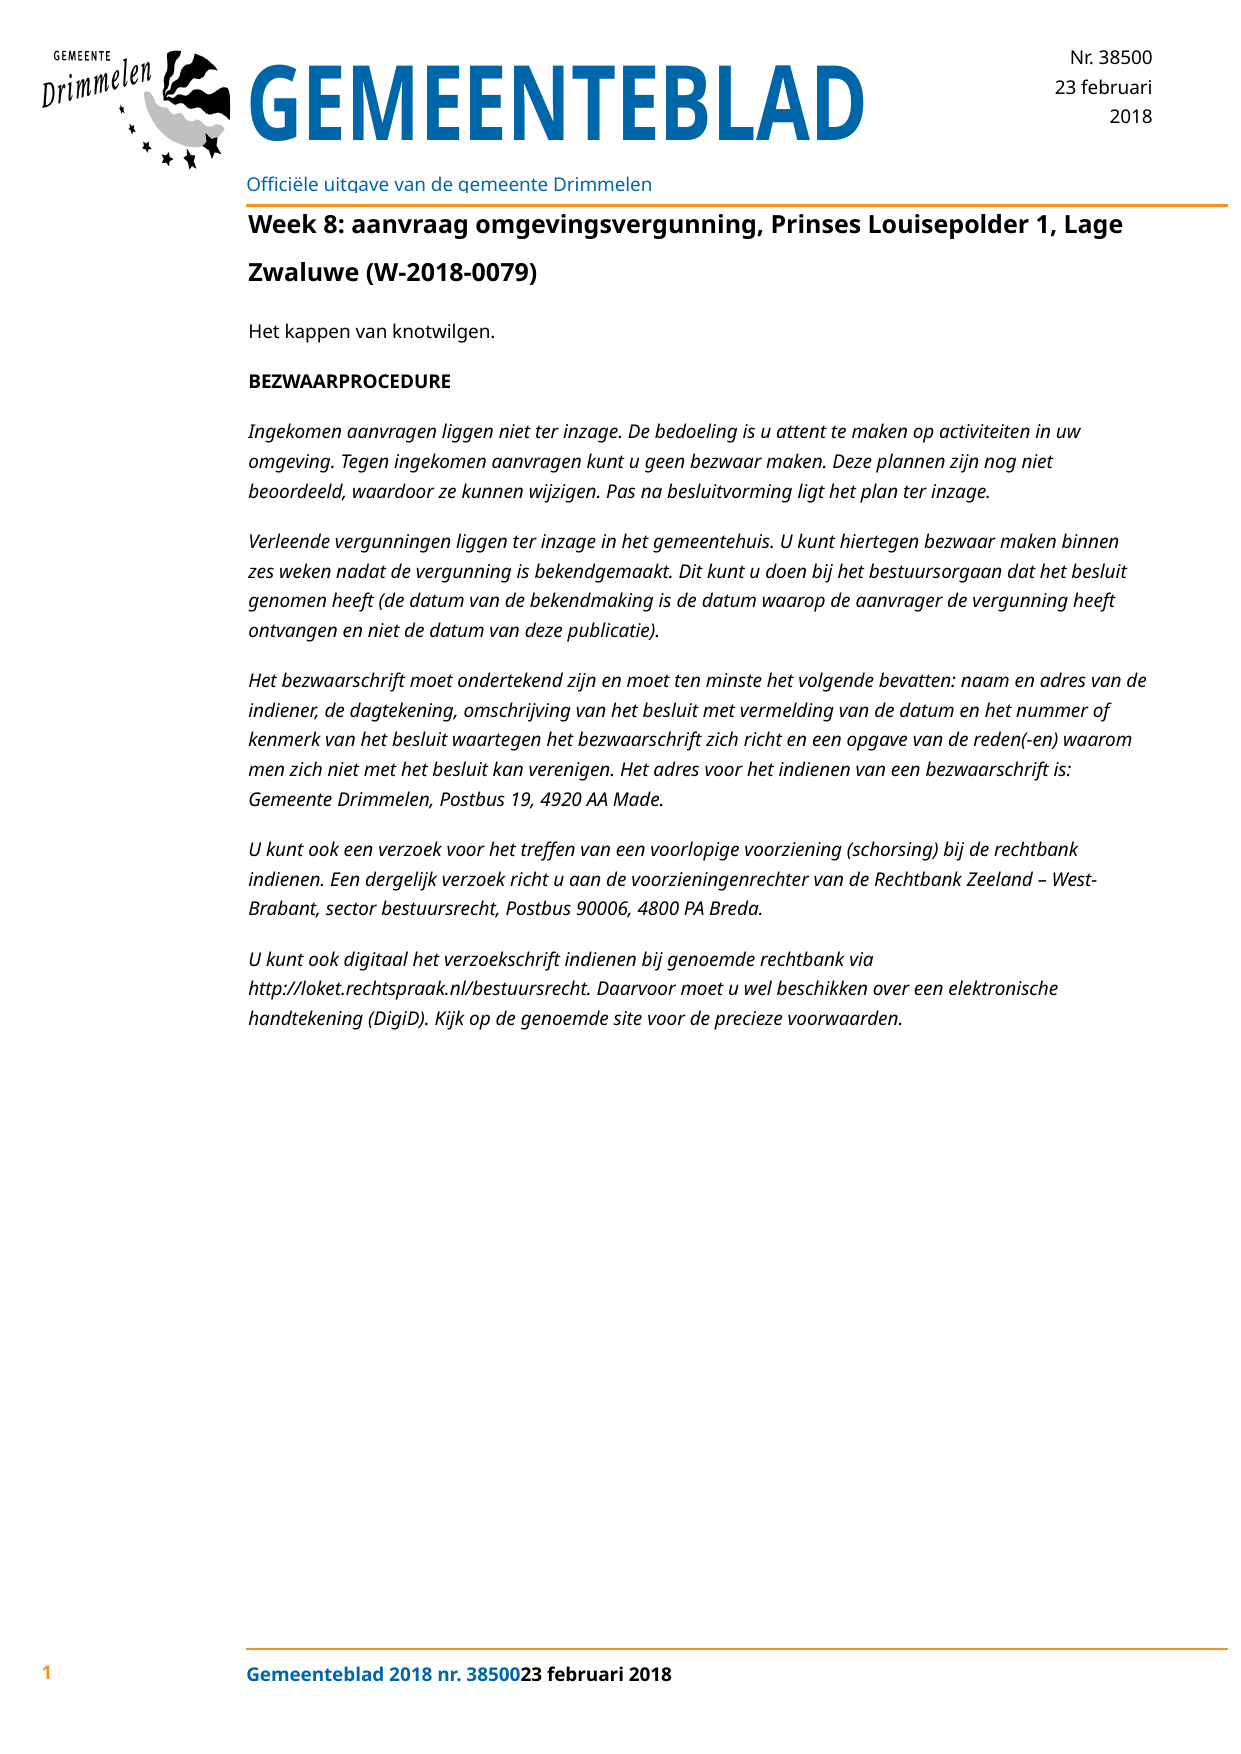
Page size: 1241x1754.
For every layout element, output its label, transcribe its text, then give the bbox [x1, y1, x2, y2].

text U kunt ook digitaal het verzoekschrift indienen bij genoemde rechtbank via http://loket.rechtspraak.nl/bestuursrecht. Daarvoor moet u wel beschikken over een elektronische handtekening (DigiD). Kijk op de genoemde site voor de precieze voorwaarden. [248, 946, 1152, 1031]
text U kunt ook een verzoek voor het treffen van een voorlopige voorziening (schorsing) bij de rechtbank indienen. Een dergelijk verzoek richt u aan de voorzieningenrechter van de Rechtbank Zeeland – West-Brabant, sector bestuursrecht, Postbus 90006, 4800 PA Breda. [248, 836, 1152, 921]
text Ingekomen aanvragen liggen niet ter inzage. De bedoeling is u attent te maken op activiteiten in uw omgeving. Tegen ingekomen aanvragen kunt u geen bezwaar maken. Deze plannen zijn nog niet beoordeeld, waardoor ze kunnen wijzigen. Pas na besluitvorming ligt het plan ter inzage. [248, 419, 1152, 504]
picture [41, 47, 231, 172]
text Verleende vergunningen liggen ter inzage in het gemeentehuis. U kunt hiertegen bezwaar maken binnen zes weken nadat de vergunning is bekendgemaakt. Dit kunt u doen bij het bestuursorgaan dat het besluit genomen heeft (de datum van de bekendmaking is de datum waarop de aanvrager de vergunning heeft ontvangen en niet de datum van deze publicatie). [248, 528, 1152, 643]
text Het kappen van knotwilgen. [248, 318, 1152, 344]
text BEZWAARPROCEDURE [248, 368, 1152, 394]
text Week 8: aanvraag omgevingsvergunning, Prinses Louisepolder 1, Lage Zwaluwe (W-2018-0079) [248, 207, 1152, 288]
text Het bezwaarschrift moet ondertekend zijn en moet ten minste het volgende bevatten: naam en adres van de indiener, de dagtekening, omschrijving van het besluit met vermelding van de datum en het nummer of kenmerk van het besluit waartegen het bezwaarschrift zich richt en een opgave van de reden(-en) waarom men zich niet met het besluit kan verenigen. Het adres voor het indienen van een bezwaarschrift is: Gemeente Drimmelen, Postbus 19, 4920 AA Made. [248, 667, 1152, 812]
